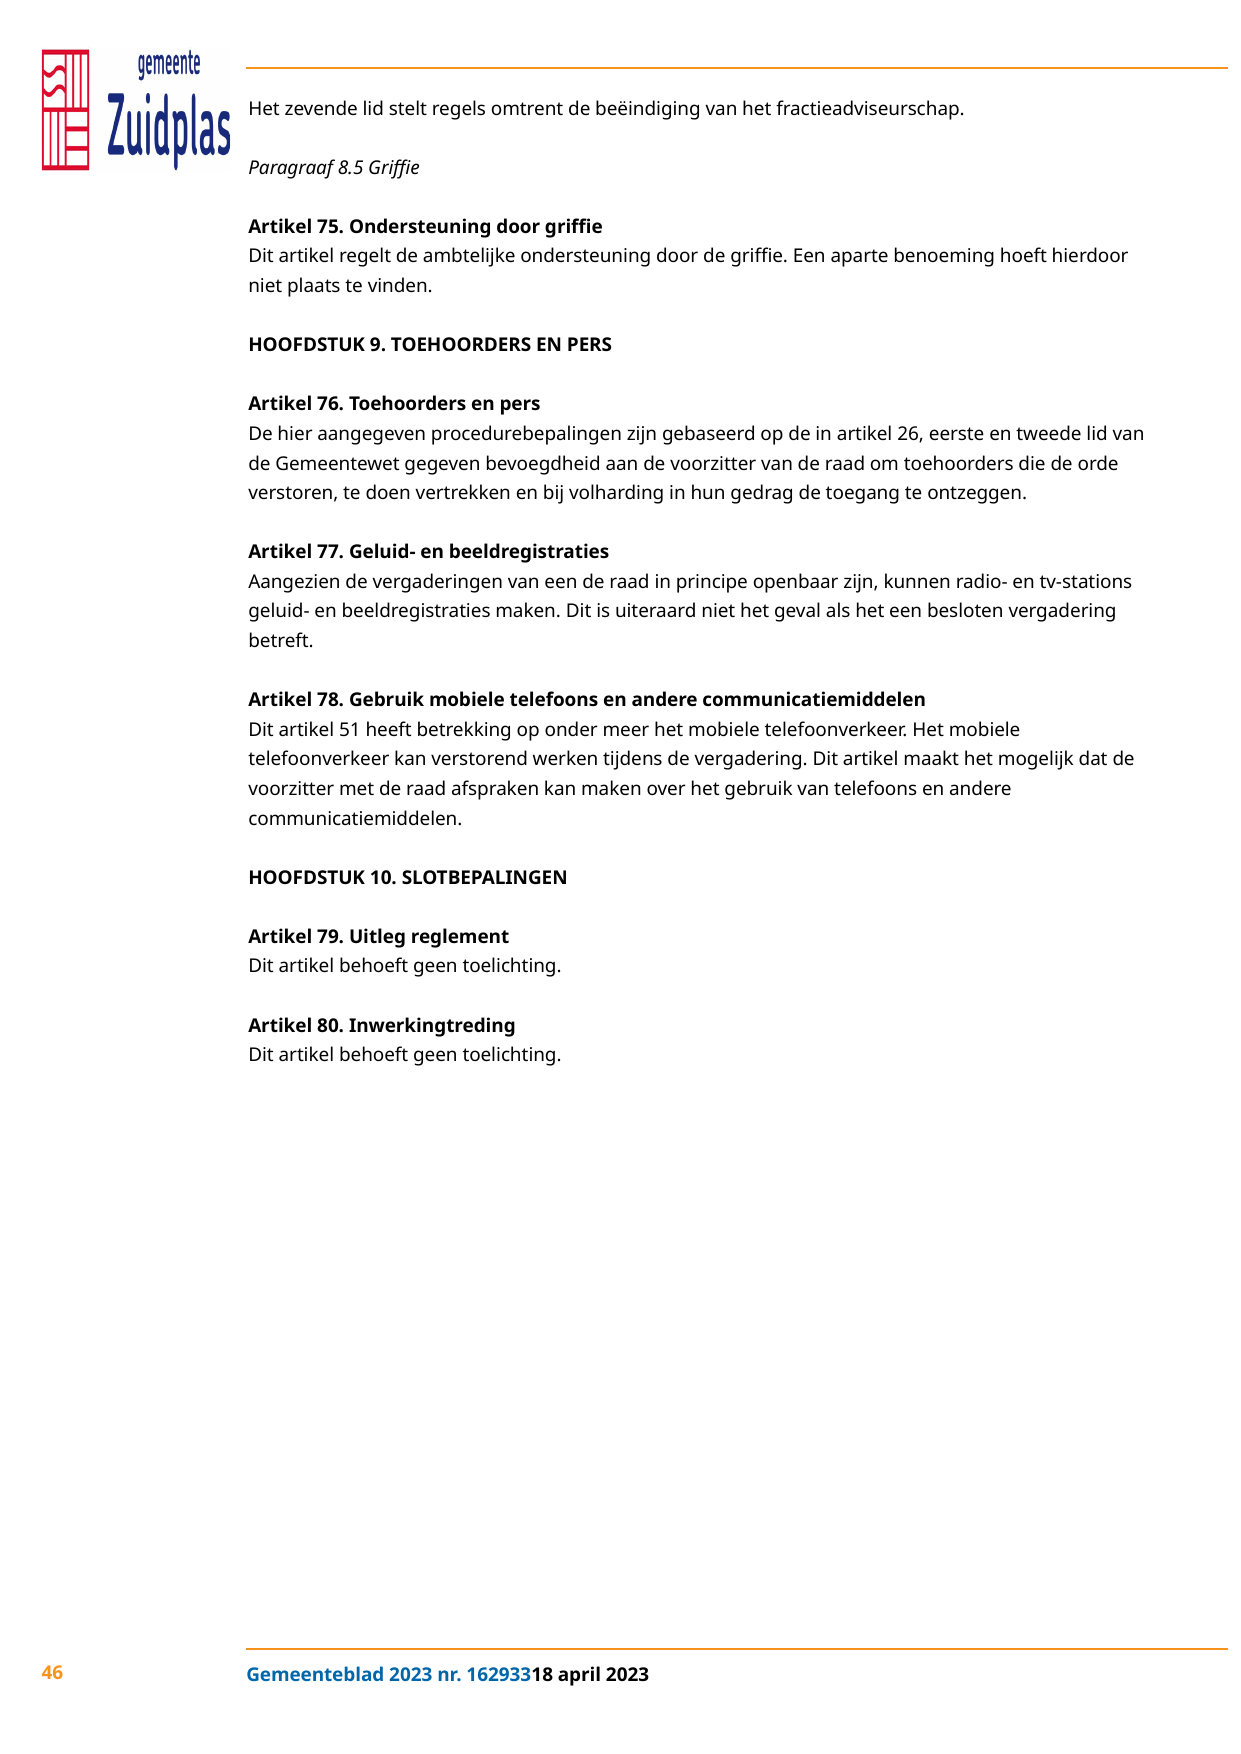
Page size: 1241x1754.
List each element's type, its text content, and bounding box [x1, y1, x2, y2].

text Artikel 80. Inwerkingtreding [248, 1012, 1152, 1038]
text Aangezien de vergaderingen van een de raad in principe openbaar zijn, kunnen radio- en tv-stations geluid- en beeldregistraties maken. Dit is uiteraard niet het geval als het een besloten vergadering betreft. [248, 568, 1152, 653]
text Artikel 79. Uitleg reglement [248, 923, 1152, 949]
text Artikel 77. Geluid- en beeldregistraties [248, 538, 1152, 564]
text Paragraaf 8.5 Griffie [248, 154, 1152, 180]
text De hier aangegeven procedurebepalingen zijn gebaseerd op de in artikel 26, eerste en tweede lid van de Gemeentewet gegeven bevoegdheid aan de voorzitter van de raad om toehoorders die de orde verstoren, te doen vertrekken en bij volharding in hun gedrag de toegang te ontzeggen. [248, 420, 1152, 505]
picture [41, 47, 231, 172]
text Dit artikel behoeft geen toelichting. [248, 953, 1152, 978]
text Artikel 78. Gebruik mobiele telefoons en andere communicatiemiddelen [248, 686, 1152, 712]
text HOOFDSTUK 10. SLOTBEPALINGEN [248, 864, 1152, 890]
text Dit artikel regelt de ambtelijke ondersteuning door de griffie. Een aparte benoeming hoeft hierdoor niet plaats te vinden. [248, 243, 1152, 298]
text HOOFDSTUK 9. TOEHOORDERS EN PERS [248, 331, 1152, 357]
text Het zevende lid stelt regels omtrent de beëindiging van het fractieadviseurschap. [248, 95, 1152, 121]
text Dit artikel behoeft geen toelichting. [248, 1041, 1152, 1067]
text Artikel 76. Toehoorders en pers [248, 391, 1152, 416]
text Artikel 75. Ondersteuning door griffie [248, 213, 1152, 239]
text Dit artikel 51 heeft betrekking op onder meer het mobiele telefoonverkeer. Het mobiele telefoonverkeer kan verstorend werken tijdens de vergadering. Dit artikel maakt het mogelijk dat de voorzitter met de raad afspraken kan maken over het gebruik van telefoons en andere communicatiemiddelen. [248, 716, 1152, 831]
